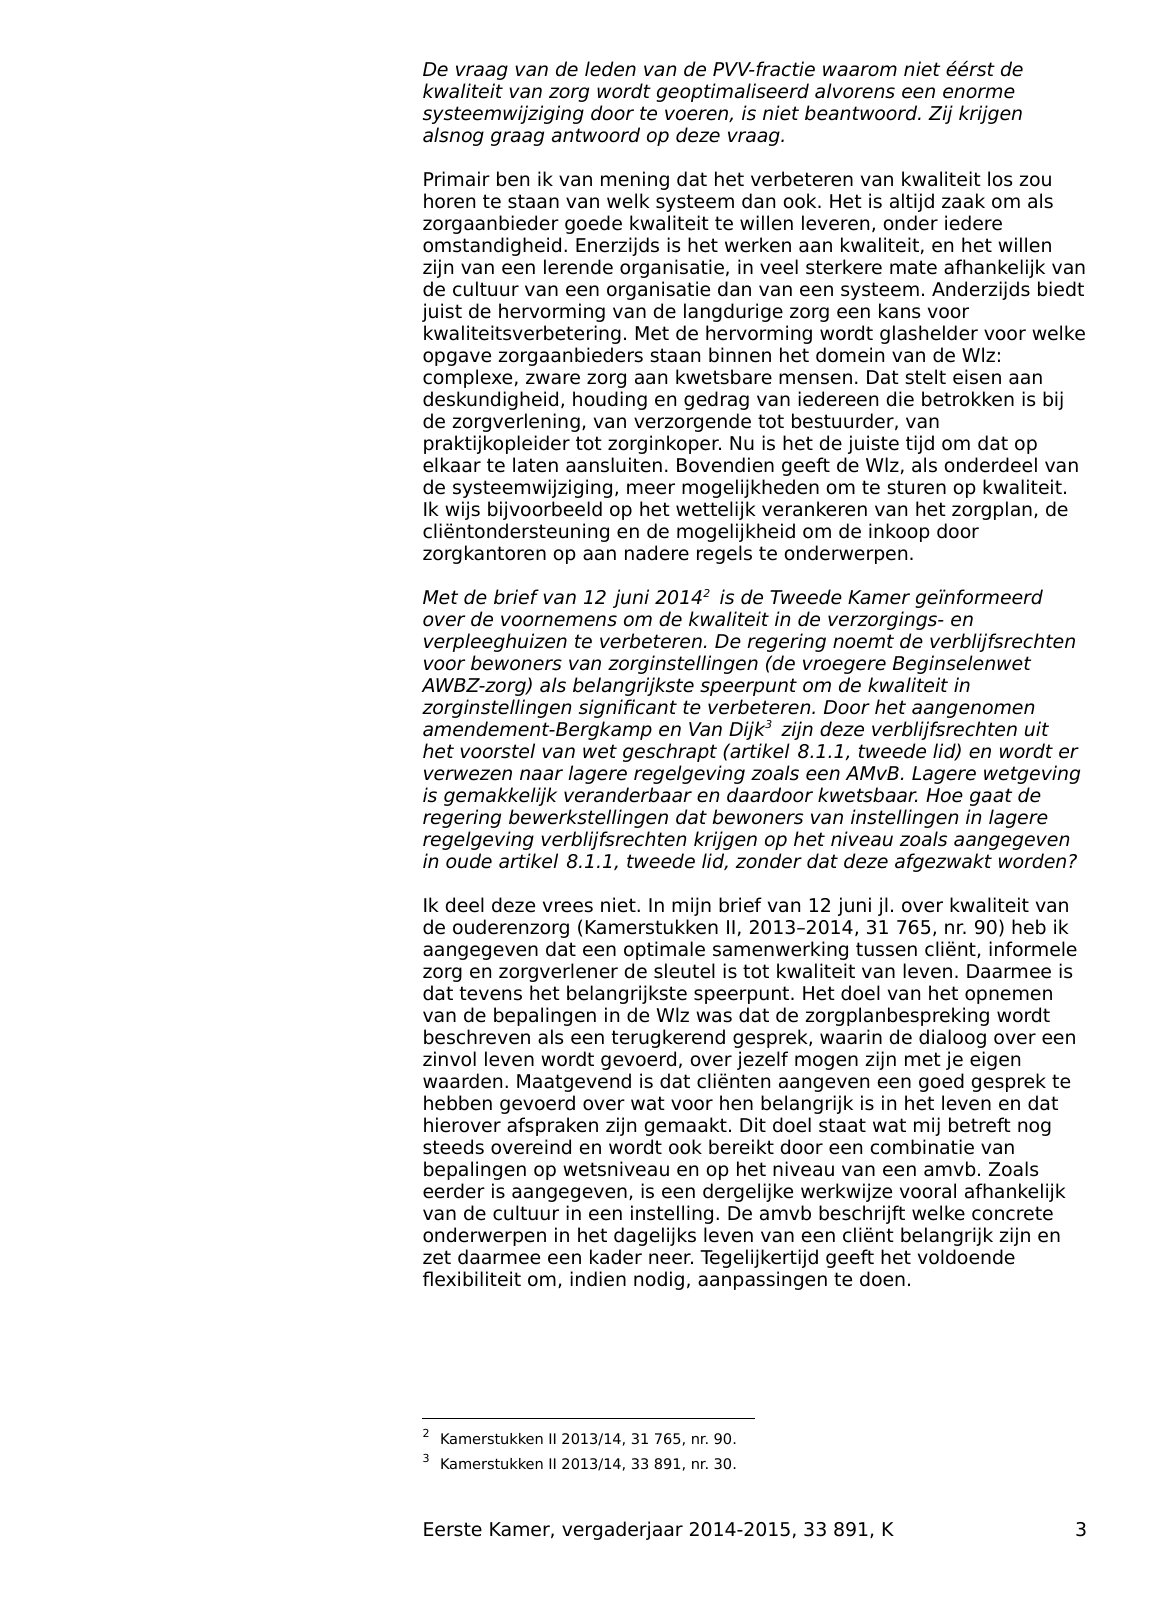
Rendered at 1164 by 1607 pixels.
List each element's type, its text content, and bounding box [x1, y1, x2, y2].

text Ik deel deze vrees niet. In mijn brief van 12 juni jl. over kwaliteit van de ouderenzorg (Kamerstukken II, 2013–2014, 31 765, nr. 90) heb ik aangegeven dat een optimale samenwerking tussen cliënt, informele zorg en zorgverlener de sleutel is tot kwaliteit van leven. Daarmee is dat tevens het belangrijkste speerpunt. Het doel van het opnemen van de bepalingen in de Wlz was dat de zorgplanbespreking wordt beschreven als een terugkerend gesprek, waarin de dialoog over een zinvol leven wordt gevoerd, over jezelf mogen zijn met je eigen waarden. Maatgevend is dat cliënten aangeven een goed gesprek te hebben gevoerd over wat voor hen belangrijk is in het leven en dat hierover afspraken zijn gemaakt. Dit doel staat wat mij betreft nog steeds overeind en wordt ook bereikt door een combinatie van bepalingen op wetsniveau en op het niveau van een amvb. Zoals eerder is aangegeven, is een dergelijke werkwijze vooral afhankelijk van de cultuur in een instelling. De amvb beschrijft welke concrete onderwerpen in het dagelijks leven van een cliënt belangrijk zijn en zet daarmee een kader neer. Tegelijkertijd geeft het voldoende flexibiliteit om, indien nodig, aanpassingen te doen. [422, 895, 1087, 1291]
text Kamerstukken II 2013/14, 31 765, nr. 90. [422, 1427, 1087, 1449]
text Kamerstukken II 2013/14, 33 891, nr. 30. [422, 1452, 1087, 1474]
text Primair ben ik van mening dat het verbeteren van kwaliteit los zou horen te staan van welk systeem dan ook. Het is altijd zaak om als zorgaanbieder goede kwaliteit te willen leveren, onder iedere omstandigheid. Enerzijds is het werken aan kwaliteit, en het willen zijn van een lerende organisatie, in veel sterkere mate afhankelijk van de cultuur van een organisatie dan van een systeem. Anderzijds biedt juist de hervorming van de langdurige zorg een kans voor kwaliteitsverbetering. Met de hervorming wordt glashelder voor welke opgave zorgaanbieders staan binnen het domein van de Wlz: complexe, zware zorg aan kwetsbare mensen. Dat stelt eisen aan deskundigheid, houding en gedrag van iedereen die betrokken is bij de zorgverlening, van verzorgende tot bestuurder, van praktijkopleider tot zorginkoper. Nu is het de juiste tijd om dat op elkaar te laten aansluiten. Bovendien geeft de Wlz, als onderdeel van de systeemwijziging, meer mogelijkheden om te sturen op kwaliteit. Ik wijs bijvoorbeeld op het wettelijk verankeren van het zorgplan, de cliëntondersteuning en de mogelijkheid om de inkoop door zorgkantoren op aan nadere regels te onderwerpen. [422, 169, 1087, 565]
text Met de brief van 12 juni 2014 is de Tweede Kamer geïnformeerd over de voornemens om de kwaliteit in de verzorgings- en verpleeghuizen te verbeteren. De regering noemt de verblijfsrechten voor bewoners van zorginstellingen (de vroegere Beginselenwet AWBZ-zorg) als belangrijkste speerpunt om de kwaliteit in zorginstellingen significant te verbeteren. Door het aangenomen amendement-Bergkamp en Van Dijk zijn deze verblijfsrechten uit het voorstel van wet geschrapt (artikel 8.1.1, tweede lid) en wordt er verwezen naar lagere regelgeving zoals een AMvB. Lagere wetgeving is gemakkelijk veranderbaar en daardoor kwetsbaar. Hoe gaat de regering bewerkstellingen dat bewoners van instellingen in lagere regelgeving verblijfsrechten krijgen op het niveau zoals aangegeven in oude artikel 8.1.1, tweede lid, zonder dat deze afgezwakt worden? [422, 587, 1087, 873]
text De vraag van de leden van de PVV-fractie waarom niet éérst de kwaliteit van zorg wordt geoptimaliseerd alvorens een enorme systeemwijziging door te voeren, is niet beantwoord. Zij krijgen alsnog graag antwoord op deze vraag. [422, 59, 1087, 147]
